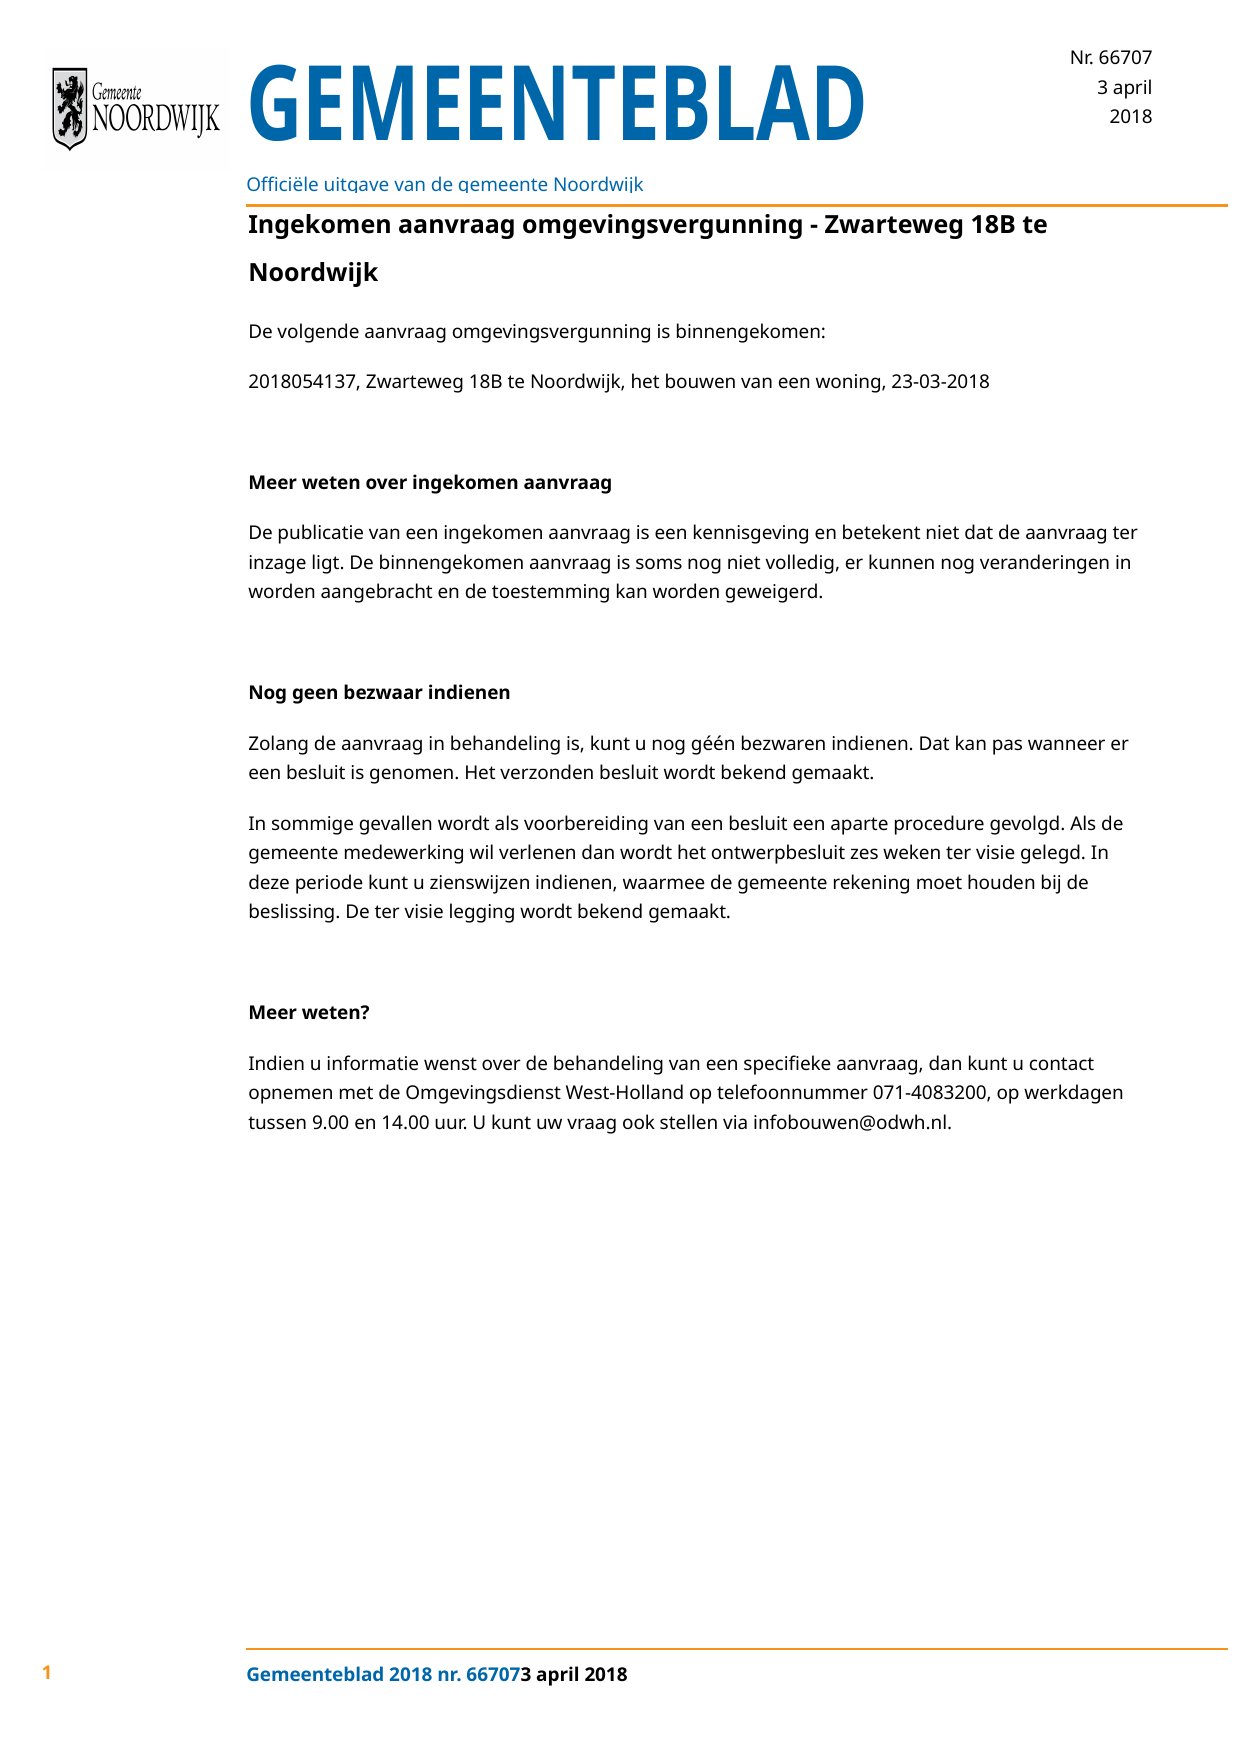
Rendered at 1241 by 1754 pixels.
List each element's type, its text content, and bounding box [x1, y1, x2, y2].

text De publicatie van een ingekomen aanvraag is een kennisgeving en betekent niet dat de aanvraag ter inzage ligt. De binnengekomen aanvraag is soms nog niet volledig, er kunnen nog veranderingen in worden aangebracht en de toestemming kan worden geweigerd. [248, 519, 1152, 604]
text De volgende aanvraag omgevingsvergunning is binnengekomen: [248, 318, 1152, 344]
text Indien u informatie wenst over de behandeling van een specifieke aanvraag, dan kunt u contact opnemen met de Omgevingsdienst West-Holland op telefoonnummer 071-4083200, op werkdagen tussen 9.00 en 14.00 uur. U kunt uw vraag ook stellen via infobouwen@odwh.nl. [248, 1050, 1152, 1135]
text Nog geen bezwaar indienen [248, 679, 1152, 705]
text In sommige gevallen wordt als voorbereiding van een besluit een aparte procedure gevolgd. Als de gemeente medewerking wil verlenen dan wordt het ontwerpbesluit zes weken ter visie gelegd. In deze periode kunt u zienswijzen indienen, waarmee de gemeente rekening moet houden bij de beslissing. De ter visie legging wordt bekend gemaakt. [248, 810, 1152, 924]
picture [41, 47, 231, 172]
text Zolang de aanvraag in behandeling is, kunt u nog géén bezwaren indienen. Dat kan pas wanneer er een besluit is genomen. Het verzonden besluit wordt bekend gemaakt. [248, 730, 1152, 785]
text Meer weten? [248, 999, 1152, 1025]
text 2018054137, Zwarteweg 18B te Noordwijk, het bouwen van een woning, 23-03-2018 [248, 368, 1152, 394]
text Meer weten over ingekomen aanvraag [248, 469, 1152, 495]
text Ingekomen aanvraag omgevingsvergunning - Zwarteweg 18B te Noordwijk [248, 207, 1152, 288]
